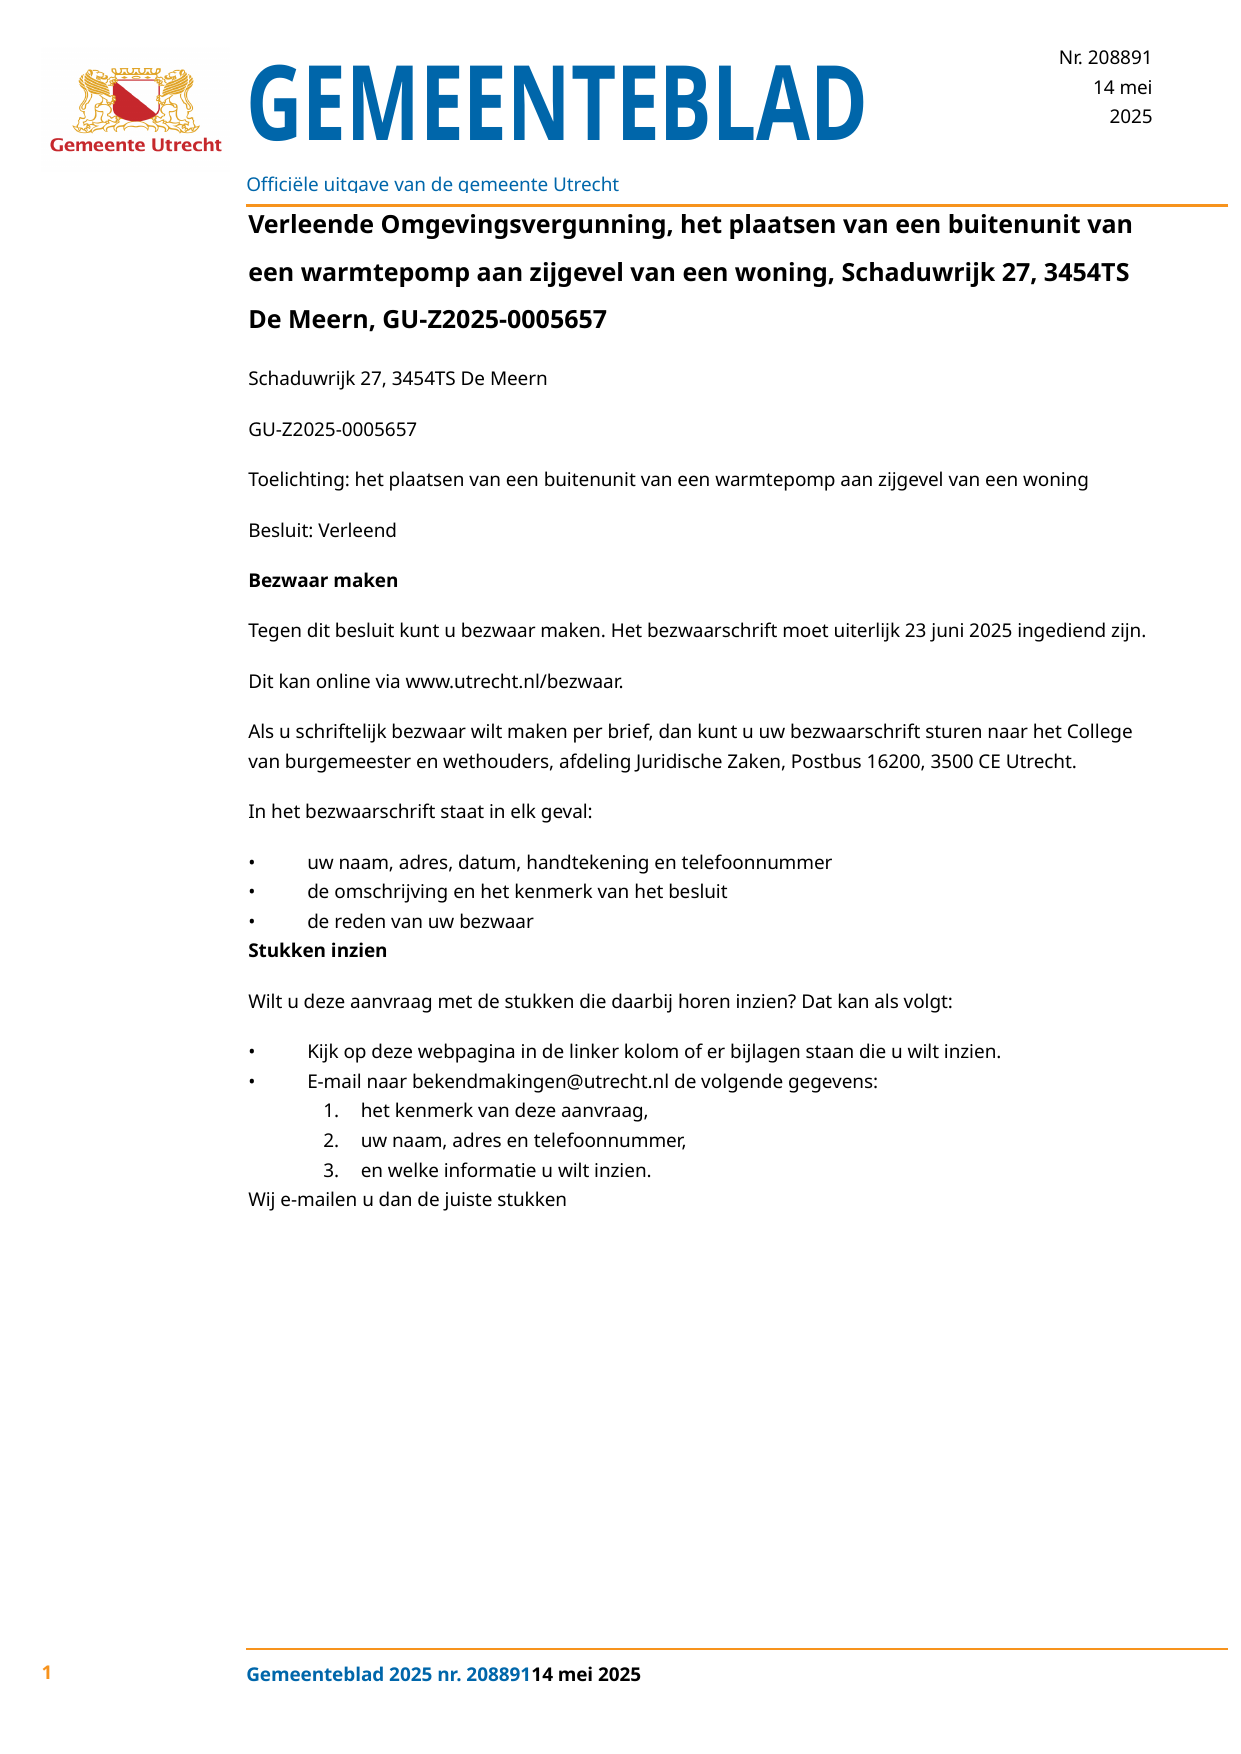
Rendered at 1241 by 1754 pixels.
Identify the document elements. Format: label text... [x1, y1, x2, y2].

list en welke informatie u wilt inzien. [323, 1157, 1152, 1182]
text Dit kan online via www.utrecht.nl/bezwaar. [248, 668, 1152, 694]
list de omschrijving en het kenmerk van het besluit [248, 878, 1152, 904]
text Besluit: Verleend [248, 517, 1152, 542]
text Toelichting: het plaatsen van een buitenunit van een warmtepomp aan zijgevel van een woning [248, 466, 1152, 492]
list uw naam, adres en telefoonnummer, [323, 1127, 1152, 1153]
text In het bezwaarschrift staat in elk geval: [248, 798, 1152, 824]
text Als u schriftelijk bezwaar wilt maken per brief, dan kunt u uw bezwaarschrift sturen naar het College van burgemeester en wethouders, afdeling Juridische Zaken, Postbus 16200, 3500 CE Utrecht. [248, 718, 1152, 774]
text Tegen dit besluit kunt u bezwaar maken. Het bezwaarschrift moet uiterlijk 23 juni 2025 ingediend zijn. [248, 618, 1152, 643]
text Wij e-mailen u dan de juiste stukken [248, 1186, 1152, 1212]
text Stukken inzien [248, 938, 1152, 963]
text Wilt u deze aanvraag met de stukken die daarbij horen inzien? Dat kan als volgt: [248, 988, 1152, 1014]
picture [41, 47, 231, 172]
text Verleende Omgevingsvergunning, het plaatsen van een buitenunit van een warmtepomp aan zijgevel van een woning, Schaduwrijk 27, 3454TS De Meern, GU-Z2025-0005657 [248, 207, 1152, 336]
list het kenmerk van deze aanvraag, [323, 1098, 1152, 1123]
text Bezwaar maken [248, 567, 1152, 593]
text Schaduwrijk 27, 3454TS De Meern [248, 366, 1152, 391]
list Kijk op deze webpagina in de linker kolom of er bijlagen staan die u wilt inzien. [248, 1038, 1152, 1064]
list de reden van uw bezwaar [248, 908, 1152, 934]
text GU-Z2025-0005657 [248, 416, 1152, 442]
list E-mail naar bekendmakingen@utrecht.nl de volgende gegevens: [248, 1068, 1152, 1094]
list uw naam, adres, datum, handtekening en telefoonnummer [248, 849, 1152, 874]
